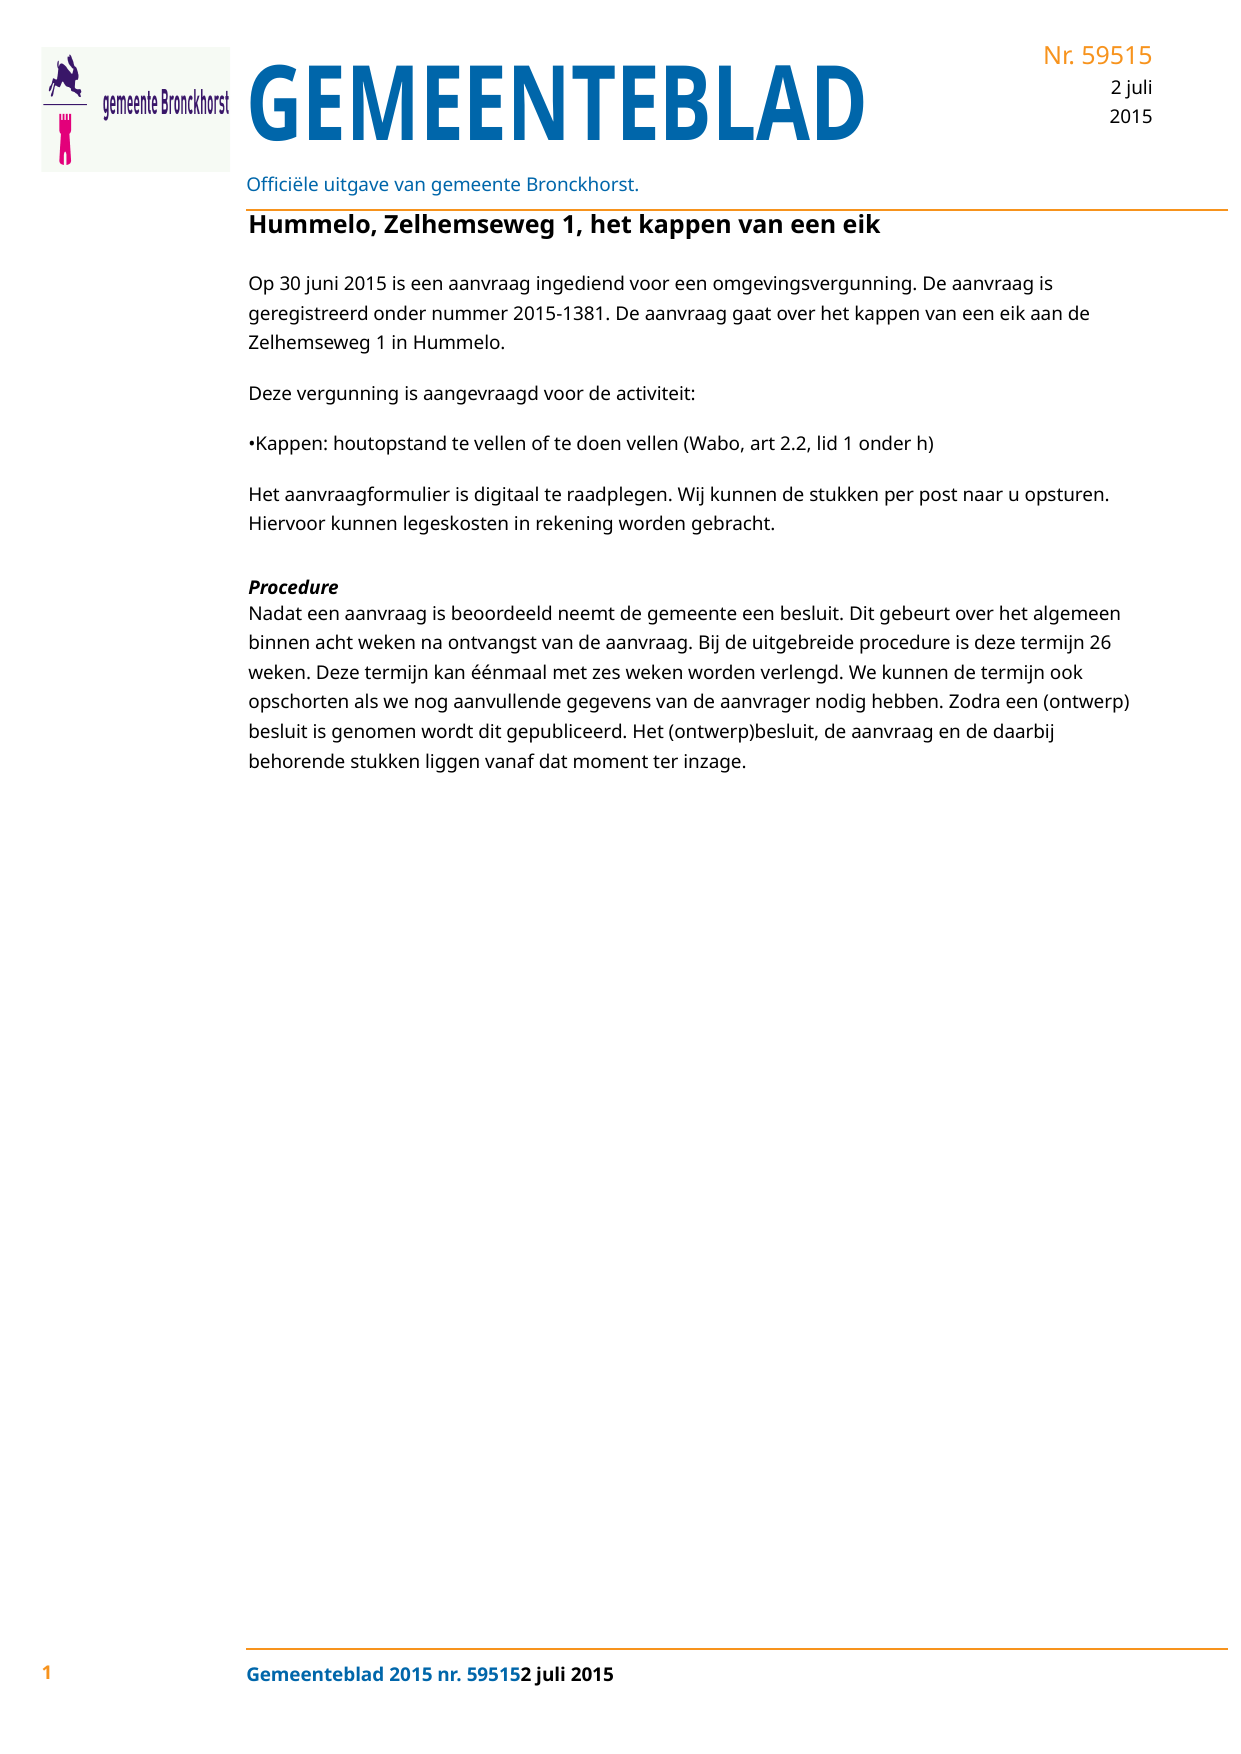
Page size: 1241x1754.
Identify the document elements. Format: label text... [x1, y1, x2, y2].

text •Kappen: houtopstand te vellen of te doen vellen (Wabo, art 2.2, lid 1 onder h) [248, 430, 1152, 456]
text Deze vergunning is aangevraagd voor de activiteit: [248, 380, 1152, 406]
text Het aanvraagformulier is digitaal te raadplegen. Wij kunnen de stukken per post naar u opsturen. Hiervoor kunnen legeskosten in rekening worden gebracht. [248, 481, 1152, 536]
picture [41, 47, 231, 172]
text Op 30 juni 2015 is een aanvraag ingediend voor een omgevingsvergunning. De aanvraag is geregistreerd onder nummer 2015-1381. De aanvraag gaat over het kappen van een eik aan de Zelhemseweg 1 in Hummelo. [248, 270, 1152, 355]
text Nadat een aanvraag is beoordeeld neemt de gemeente een besluit. Dit gebeurt over het algemeen binnen acht weken na ontvangst van de aanvraag. Bij de uitgebreide procedure is deze termijn 26 weken. Deze termijn kan éénmaal met zes weken worden verlengd. We kunnen de termijn ook opschorten als we nog aanvullende gegevens van de aanvrager nodig hebben. Zodra een (ontwerp) besluit is genomen wordt dit gepubliceerd. Het (ontwerp)besluit, de aanvraag en de daarbij behorende stukken liggen vanaf dat moment ter inzage. [248, 600, 1152, 774]
text Procedure [248, 574, 1152, 600]
text Hummelo, Zelhemseweg 1, het kappen van een eik [248, 211, 1152, 241]
